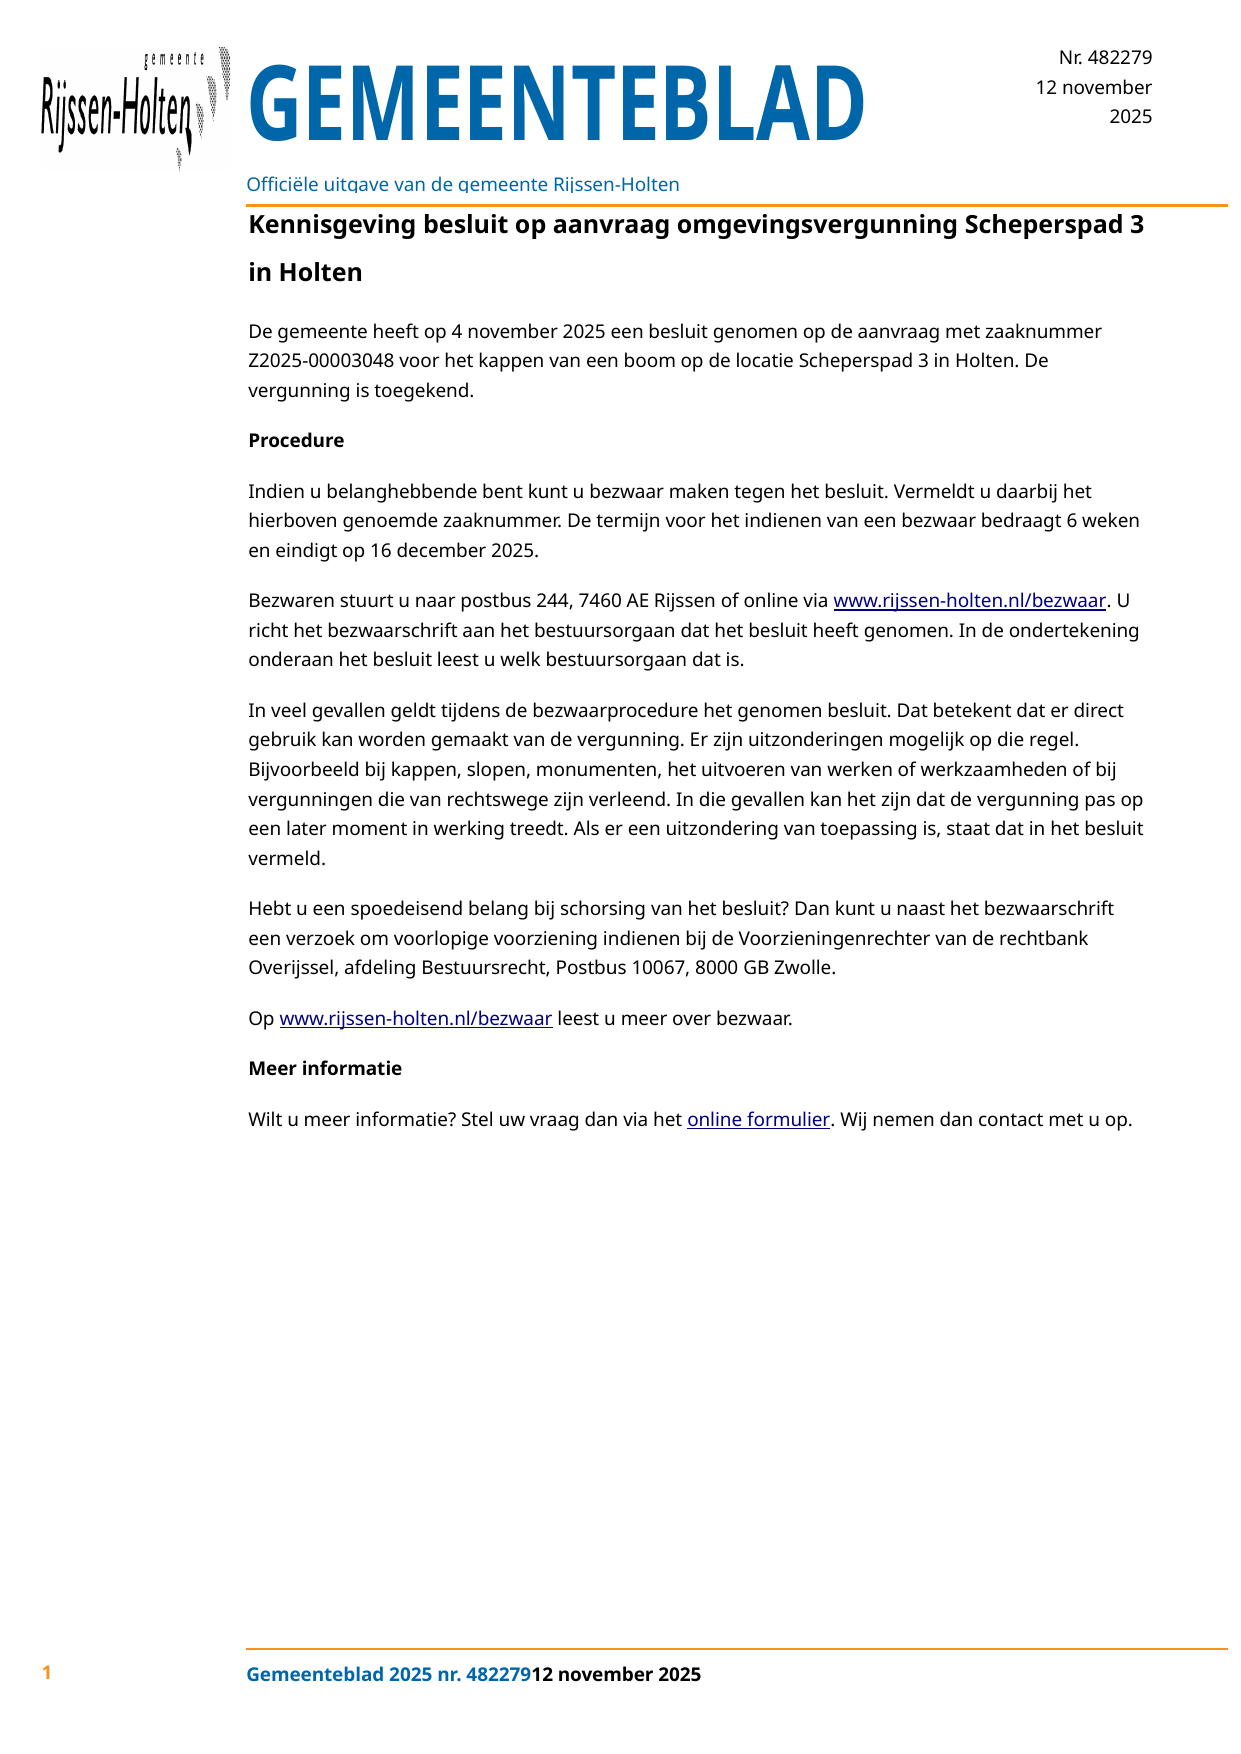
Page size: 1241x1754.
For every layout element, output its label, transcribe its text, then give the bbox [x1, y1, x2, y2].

text Kennisgeving besluit op aanvraag omgevingsvergunning Scheperspad 3 in Holten [248, 207, 1152, 288]
text Op www.rijssen-holten.nl/bezwaar leest u meer over bezwaar. [248, 1005, 1152, 1031]
picture [41, 47, 231, 172]
text Indien u belanghebbende bent kunt u bezwaar maken tegen het besluit. Vermeldt u daarbij het hierboven genoemde zaaknummer. De termijn voor het indienen van een bezwaar bedraagt 6 weken en eindigt op 16 december 2025. [248, 478, 1152, 563]
text Wilt u meer informatie? Stel uw vraag dan via het online formulier. Wij nemen dan contact met u op. [248, 1106, 1152, 1132]
text Hebt u een spoedeisend belang bij schorsing van het besluit? Dan kunt u naast het bezwaarschrift een verzoek om voorlopige voorziening indienen bij de Voorzieningenrechter van de rechtbank Overijssel, afdeling Bestuursrecht, Postbus 10067, 8000 GB Zwolle. [248, 895, 1152, 980]
text Procedure [248, 427, 1152, 453]
text Bezwaren stuurt u naar postbus 244, 7460 AE Rijssen of online via www.rijssen-holten.nl/bezwaar. U richt het bezwaarschrift aan het bestuursorgaan dat het besluit heeft genomen. In de ondertekening onderaan het besluit leest u welk bestuursorgaan dat is. [248, 587, 1152, 672]
text In veel gevallen geldt tijdens de bezwaarprocedure het genomen besluit. Dat betekent dat er direct gebruik kan worden gemaakt van de vergunning. Er zijn uitzonderingen mogelijk op die regel. Bijvoorbeeld bij kappen, slopen, monumenten, het uitvoeren van werken of werkzaamheden of bij vergunningen die van rechtswege zijn verleend. In die gevallen kan het zijn dat de vergunning pas op een later moment in werking treedt. Als er een uitzondering van toepassing is, staat dat in het besluit vermeld. [248, 697, 1152, 871]
text De gemeente heeft op 4 november 2025 een besluit genomen op de aanvraag met zaaknummer Z2025-00003048 voor het kappen van een boom op de locatie Scheperspad 3 in Holten. De vergunning is toegekend. [248, 318, 1152, 403]
text Meer informatie [248, 1055, 1152, 1081]
